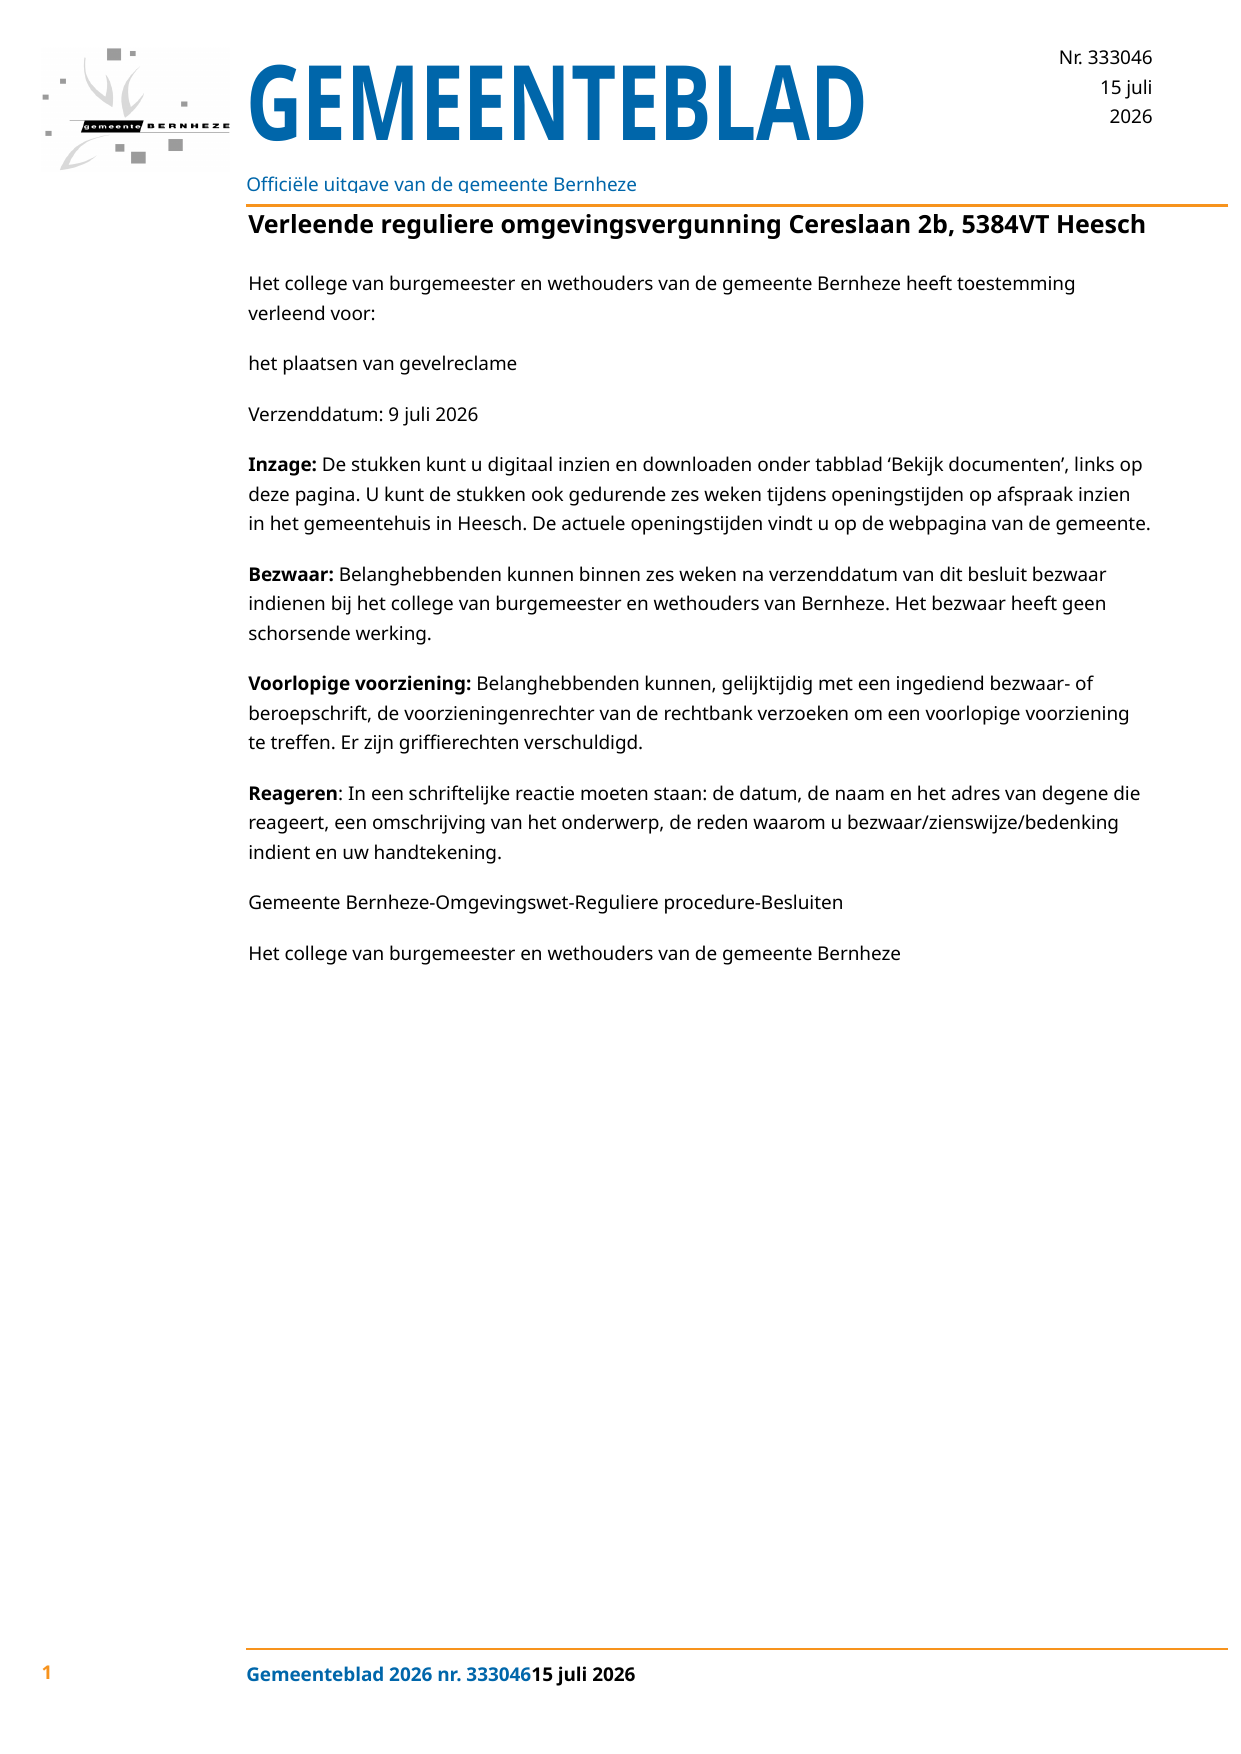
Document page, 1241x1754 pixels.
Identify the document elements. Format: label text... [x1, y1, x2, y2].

text Verzenddatum: 9 juli 2026 [248, 401, 1152, 426]
text Het college van burgemeester en wethouders van de gemeente Bernheze heeft toestemming verleend voor: [248, 270, 1152, 326]
text Gemeente Bernheze-Omgevingswet-Reguliere procedure-Besluiten [248, 889, 1152, 915]
text Het college van burgemeester en wethouders van de gemeente Bernheze [248, 940, 1152, 966]
text Voorlopige voorziening: Belanghebbenden kunnen, gelijktijdig met een ingediend bezwaar- of beroepschrift, de voorzieningenrechter van de rechtbank verzoeken om een voorlopige voorziening te treffen. Er zijn griffierechten verschuldigd. [248, 670, 1152, 755]
text Inzage: De stukken kunt u digitaal inzien en downloaden onder tabblad ‘Bekijk documenten’, links op deze pagina. U kunt de stukken ook gedurende zes weken tijdens openingstijden op afspraak inzien in het gemeentehuis in Heesch. De actuele openingstijden vindt u op de webpagina van de gemeente. [248, 451, 1152, 536]
picture [41, 47, 231, 172]
text Verleende reguliere omgevingsvergunning Cereslaan 2b, 5384VT Heesch [248, 207, 1152, 241]
text het plaatsen van gevelreclame [248, 350, 1152, 376]
text Bezwaar: Belanghebbenden kunnen binnen zes weken na verzenddatum van dit besluit bezwaar indienen bij het college van burgemeester en wethouders van Bernheze. Het bezwaar heeft geen schorsende werking. [248, 561, 1152, 646]
text Reageren: In een schriftelijke reactie moeten staan: de datum, de naam en het adres van degene die reageert, een omschrijving van het onderwerp, de reden waarom u bezwaar/zienswijze/bedenking indient en uw handtekening. [248, 780, 1152, 865]
